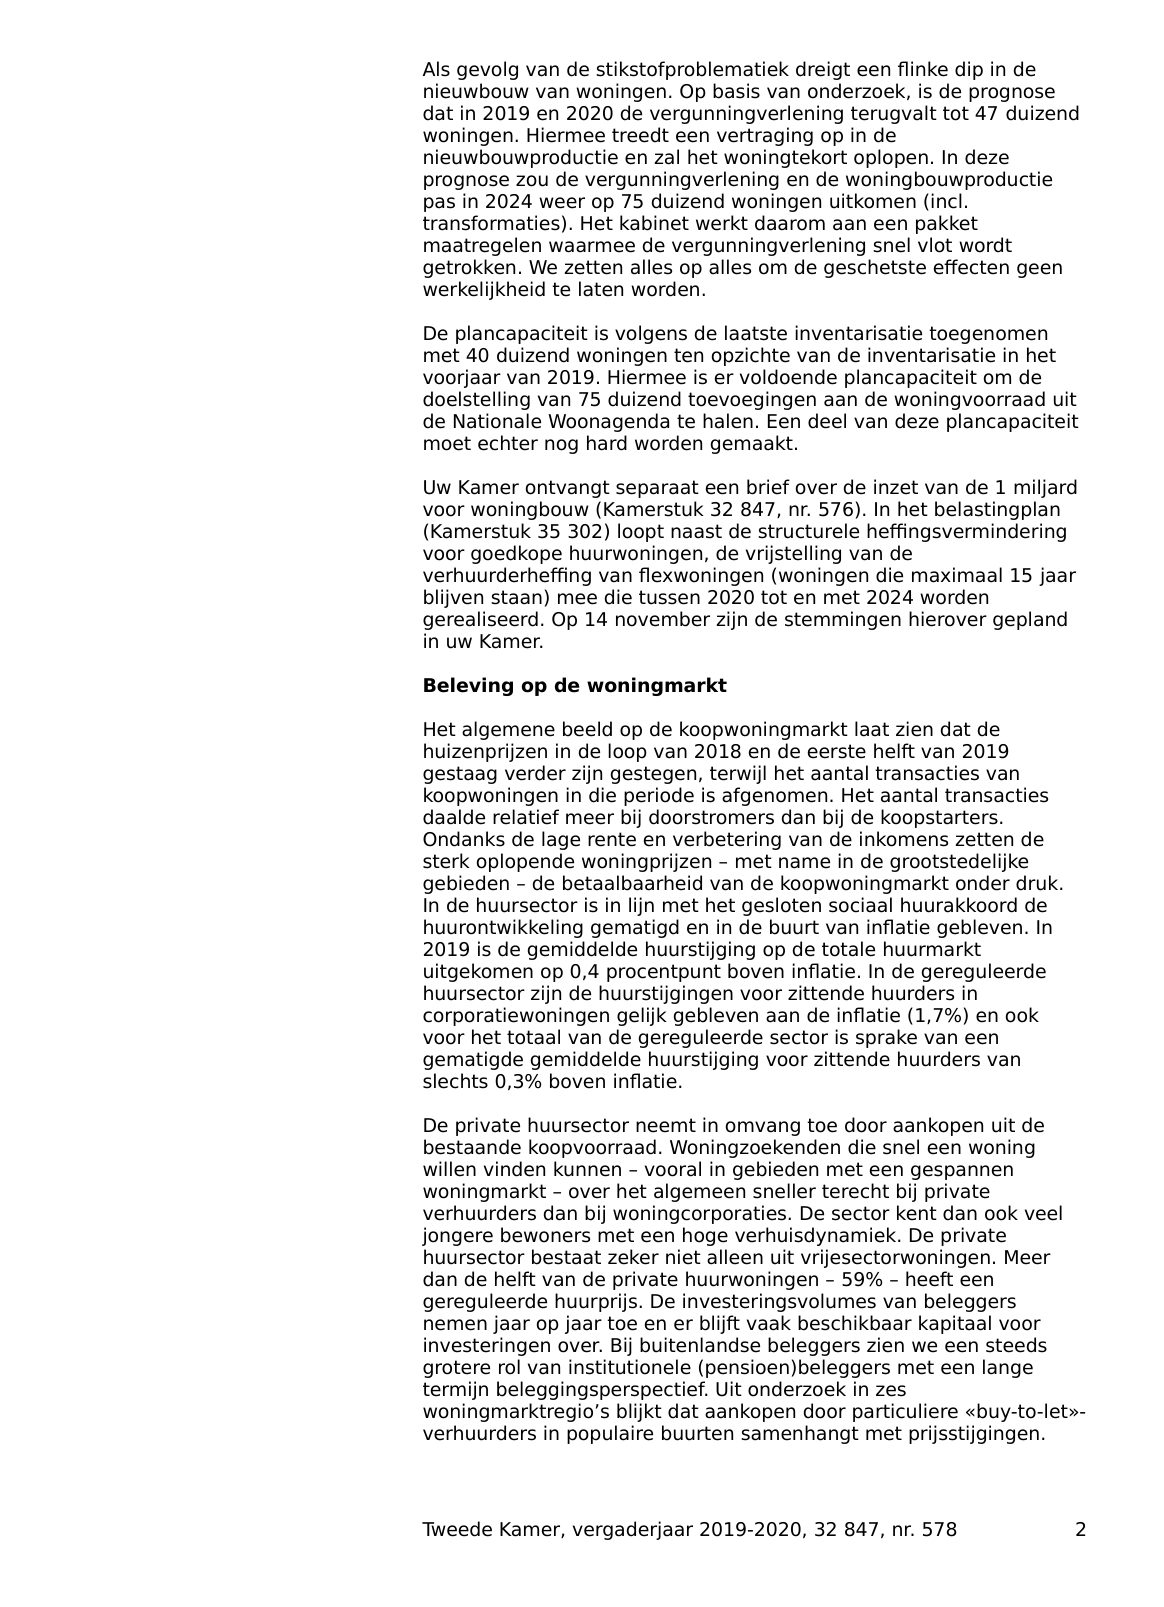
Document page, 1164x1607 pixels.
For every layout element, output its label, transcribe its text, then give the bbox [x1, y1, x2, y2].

text De plancapaciteit is volgens de laatste inventarisatie toegenomen met 40 duizend woningen ten opzichte van de inventarisatie in het voorjaar van 2019. Hiermee is er voldoende plancapaciteit om de doelstelling van 75 duizend toevoegingen aan de woningvoorraad uit de Nationale Woonagenda te halen. Een deel van deze plancapaciteit moet echter nog hard worden gemaakt. [422, 323, 1087, 455]
text Uw Kamer ontvangt separaat een brief over de inzet van de 1 miljard voor woningbouw (Kamerstuk 32 847, nr. 576). In het belastingplan (Kamerstuk 35 302) loopt naast de structurele heffingsvermindering voor goedkope huurwoningen, de vrijstelling van de verhuurderheffing van flexwoningen (woningen die maximaal 15 jaar blijven staan) mee die tussen 2020 tot en met 2024 worden gerealiseerd. Op 14 november zijn de stemmingen hierover gepland in uw Kamer. [422, 477, 1087, 653]
text De private huursector neemt in omvang toe door aankopen uit de bestaande koopvoorraad. Woningzoekenden die snel een woning willen vinden kunnen – vooral in gebieden met een gespannen woningmarkt – over het algemeen sneller terecht bij private verhuurders dan bij woningcorporaties. De sector kent dan ook veel jongere bewoners met een hoge verhuisdynamiek. De private huursector bestaat zeker niet alleen uit vrijesectorwoningen. Meer dan de helft van de private huurwoningen – 59% – heeft een gereguleerde huurprijs. De investeringsvolumes van beleggers nemen jaar op jaar toe en er blijft vaak beschikbaar kapitaal voor investeringen over. Bij buitenlandse beleggers zien we een steeds grotere rol van institutionele (pensioen)beleggers met een lange termijn beleggingsperspectief. Uit onderzoek in zes woningmarktregio’s blijkt dat aankopen door particuliere «buy-to-let»-verhuurders in populaire buurten samenhangt met prijsstijgingen. [422, 1115, 1087, 1445]
text Het algemene beeld op de koopwoningmarkt laat zien dat de huizenprijzen in de loop van 2018 en de eerste helft van 2019 gestaag verder zijn gestegen, terwijl het aantal transacties van koopwoningen in die periode is afgenomen. Het aantal transacties daalde relatief meer bij doorstromers dan bij de koopstarters. Ondanks de lage rente en verbetering van de inkomens zetten de sterk oplopende woningprijzen – met name in de grootstedelijke gebieden – de betaalbaarheid van de koopwoningmarkt onder druk. In de huursector is in lijn met het gesloten sociaal huurakkoord de huurontwikkeling gematigd en in de buurt van inflatie gebleven. In 2019 is de gemiddelde huurstijging op de totale huurmarkt uitgekomen op 0,4 procentpunt boven inflatie. In de gereguleerde huursector zijn de huurstijgingen voor zittende huurders in corporatiewoningen gelijk gebleven aan de inflatie (1,7%) en ook voor het totaal van de gereguleerde sector is sprake van een gematigde gemiddelde huurstijging voor zittende huurders van slechts 0,3% boven inflatie. [422, 719, 1087, 1093]
text Als gevolg van de stikstofproblematiek dreigt een flinke dip in de nieuwbouw van woningen. Op basis van onderzoek, is de prognose dat in 2019 en 2020 de vergunningverlening terugvalt tot 47 duizend woningen. Hiermee treedt een vertraging op in de nieuwbouwproductie en zal het woningtekort oplopen. In deze prognose zou de vergunningverlening en de woningbouwproductie pas in 2024 weer op 75 duizend woningen uitkomen (incl. transformaties). Het kabinet werkt daarom aan een pakket maatregelen waarmee de vergunningverlening snel vlot wordt getrokken. We zetten alles op alles om de geschetste effecten geen werkelijkheid te laten worden. [422, 59, 1087, 301]
subtitle Beleving op de woningmarkt [422, 675, 1087, 697]
